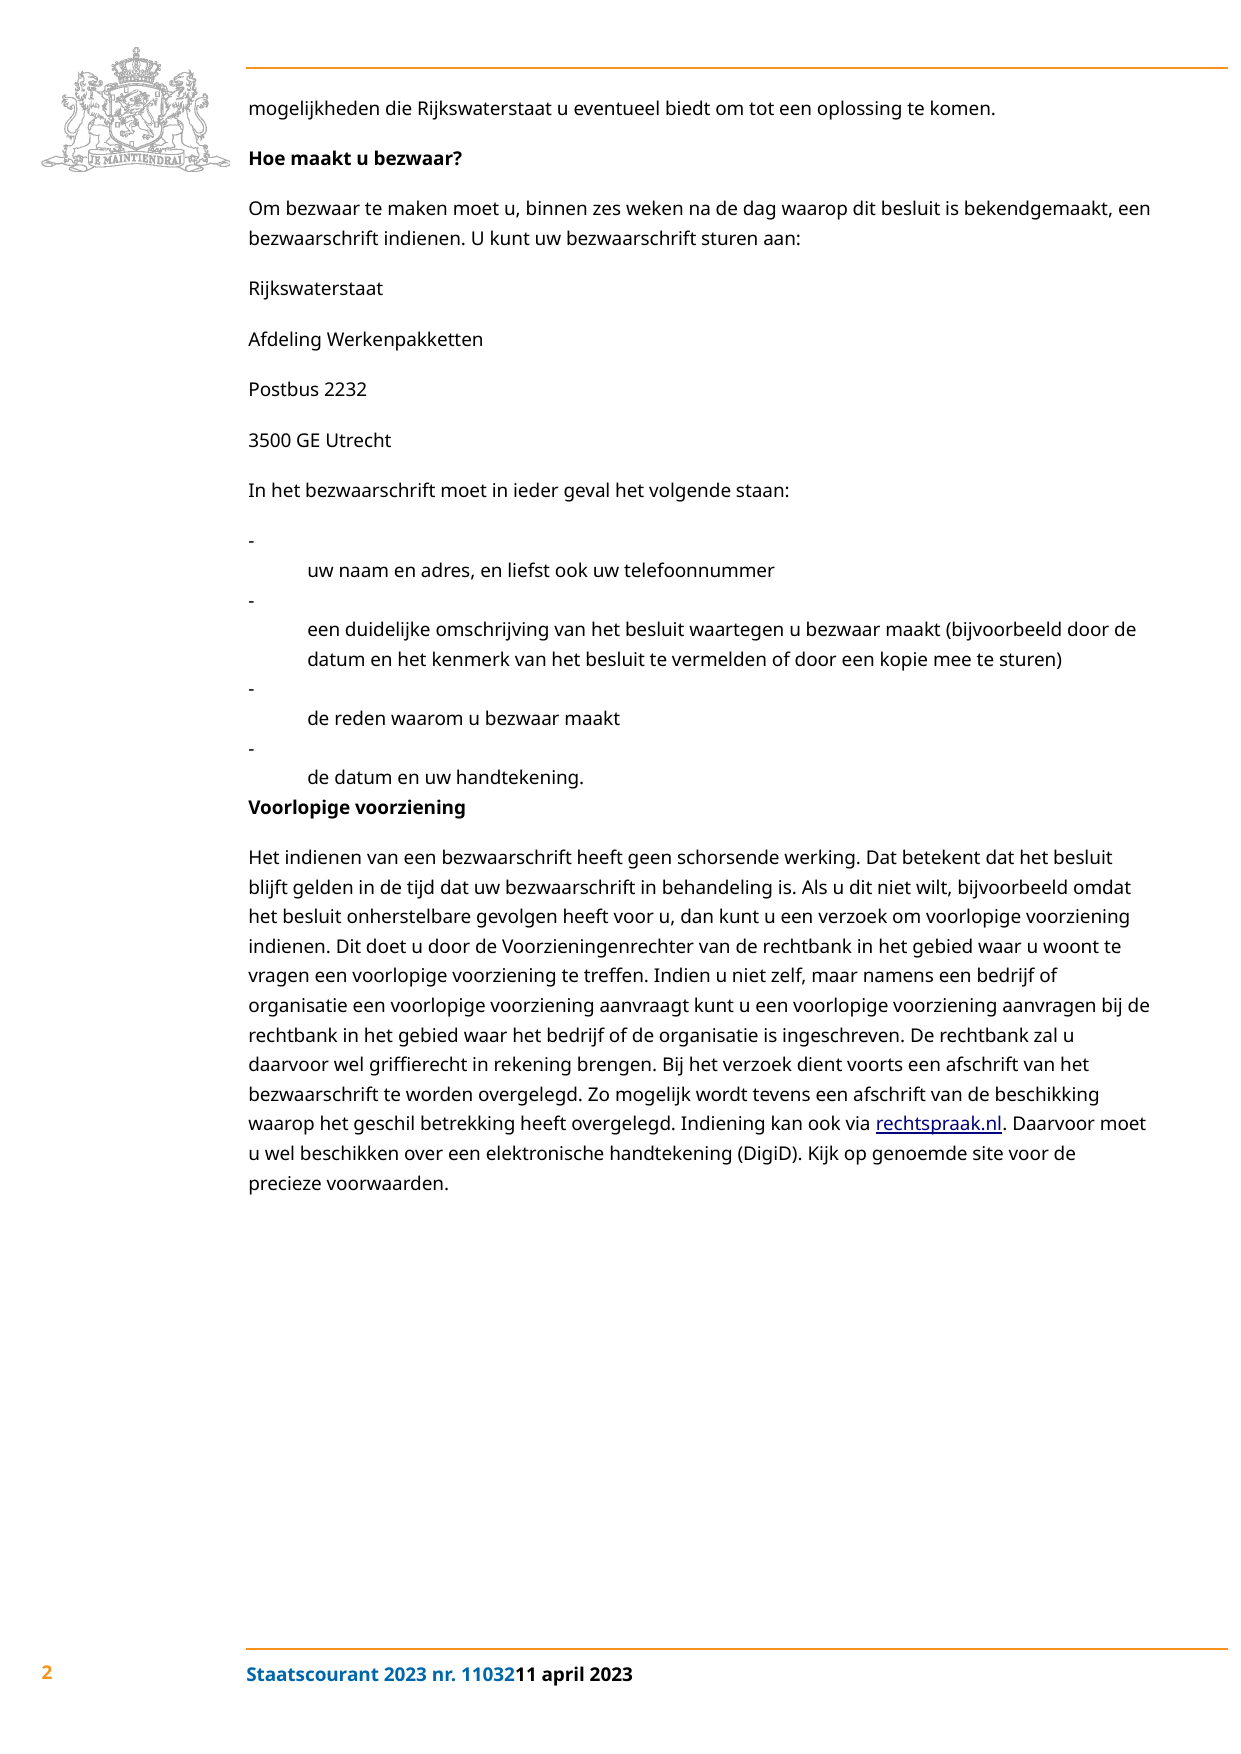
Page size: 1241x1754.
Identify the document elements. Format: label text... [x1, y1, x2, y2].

picture [41, 47, 231, 172]
text Hoe maakt u bezwaar? [248, 145, 1152, 171]
text 3500 GE Utrecht [248, 427, 1152, 453]
list een duidelijke omschrijving van het besluit waartegen u bezwaar maakt (bijvoorbeeld door de datum en het kenmerk van het besluit te vermelden of door een kopie mee te sturen) [248, 616, 1152, 672]
text Het indienen van een bezwaarschrift heeft geen schorsende werking. Dat betekent dat het besluit blijft gelden in de tijd dat uw bezwaarschrift in behandeling is. Als u dit niet wilt, bijvoorbeeld omdat het besluit onherstelbare gevolgen heeft voor u, dan kunt u een verzoek om voorlopige voorziening indienen. Dit doet u door de Voorzieningenrechter van de rechtbank in het gebied waar u woont te vragen een voorlopige voorziening te treffen. Indien u niet zelf, maar namens een bedrijf of organisatie een voorlopige voorziening aanvraagt kunt u een voorlopige voorziening aanvragen bij de rechtbank in het gebied waar het bedrijf of de organisatie is ingeschreven. De rechtbank zal u daarvoor wel griffierecht in rekening brengen. Bij het verzoek dient voorts een afschrift van het bezwaarschrift te worden overgelegd. Zo mogelijk wordt tevens een afschrift van de beschikking waarop het geschil betrekking heeft overgelegd. Indiening kan ook via rechtspraak.nl. Daarvoor moet u wel beschikken over een elektronische handtekening (DigiD). Kijk op genoemde site voor de precieze voorwaarden. [248, 844, 1152, 1196]
list de reden waarom u bezwaar maakt [248, 705, 1152, 731]
list de datum en uw handtekening. [248, 764, 1152, 790]
text Afdeling Werkenpakketten [248, 326, 1152, 352]
text mogelijkheden die Rijkswaterstaat u eventueel biedt om tot een oplossing te komen. [248, 95, 1152, 121]
text Voorlopige voorziening [248, 794, 1152, 820]
list uw naam en adres, en liefst ook uw telefoonnummer [248, 557, 1152, 583]
text Om bezwaar te maken moet u, binnen zes weken na de dag waarop dit besluit is bekendgemaakt, een bezwaarschrift indienen. U kunt uw bezwaarschrift sturen aan: [248, 196, 1152, 251]
text Rijkswaterstaat [248, 276, 1152, 301]
text Postbus 2232 [248, 376, 1152, 402]
text In het bezwaarschrift moet in ieder geval het volgende staan: [248, 477, 1152, 503]
